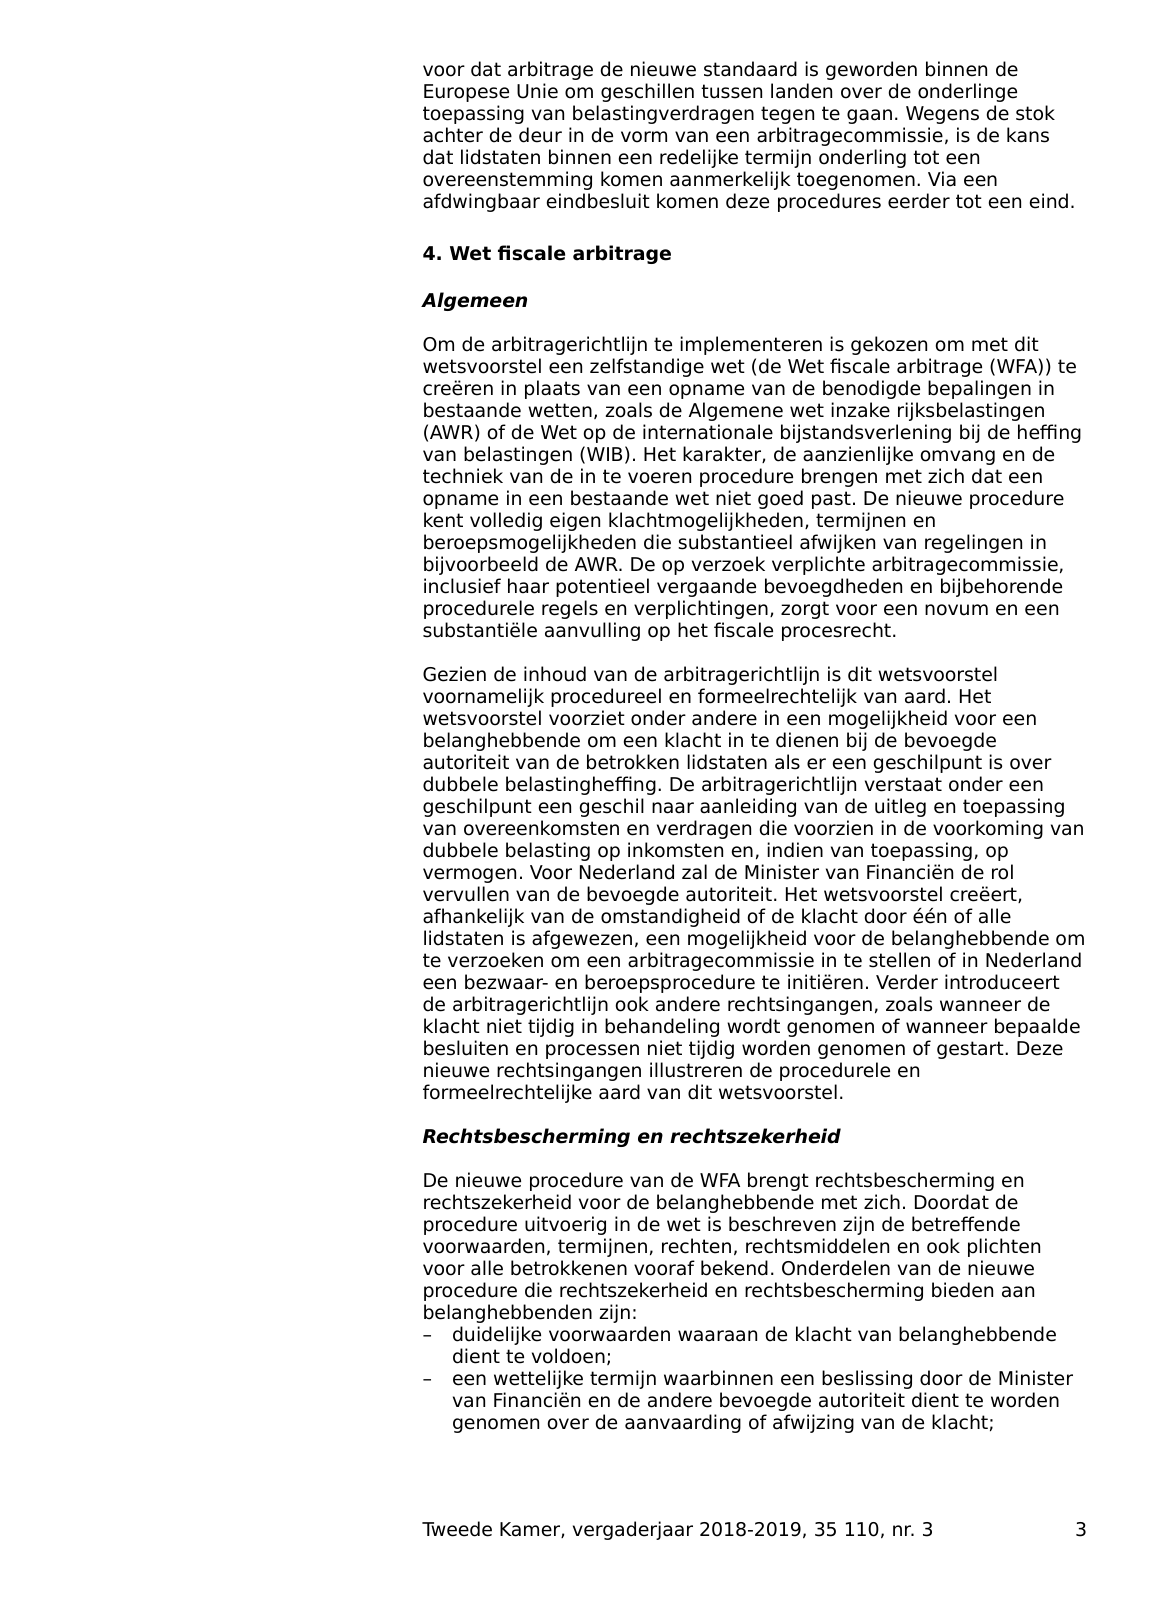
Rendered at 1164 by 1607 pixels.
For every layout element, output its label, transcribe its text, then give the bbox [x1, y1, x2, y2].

text De nieuwe procedure van de WFA brengt rechtsbescherming en rechtszekerheid voor de belanghebbende met zich. Doordat de procedure uitvoerig in de wet is beschreven zijn de betreffende voorwaarden, termijnen, rechten, rechtsmiddelen en ook plichten voor alle betrokkenen vooraf bekend. Onderdelen van de nieuwe procedure die rechtszekerheid en rechtsbescherming bieden aan belanghebbenden zijn: [422, 1170, 1087, 1324]
subtitle 4. Wet fiscale arbitrage [422, 243, 1087, 265]
text Gezien de inhoud van de arbitragerichtlijn is dit wetsvoorstel voornamelijk procedureel en formeelrechtelijk van aard. Het wetsvoorstel voorziet onder andere in een mogelijkheid voor een belanghebbende om een klacht in te dienen bij de bevoegde autoriteit van de betrokken lidstaten als er een geschilpunt is over dubbele belastingheffing. De arbitragerichtlijn verstaat onder een geschilpunt een geschil naar aanleiding van de uitleg en toepassing van overeenkomsten en verdragen die voorzien in de voorkoming van dubbele belasting op inkomsten en, indien van toepassing, op vermogen. Voor Nederland zal de Minister van Financiën de rol vervullen van de bevoegde autoriteit. Het wetsvoorstel creëert, afhankelijk van de omstandigheid of de klacht door één of alle lidstaten is afgewezen, een mogelijkheid voor de belanghebbende om te verzoeken om een arbitragecommissie in te stellen of in Nederland een bezwaar- en beroepsprocedure te initiëren. Verder introduceert de arbitragerichtlijn ook andere rechtsingangen, zoals wanneer de klacht niet tijdig in behandeling wordt genomen of wanneer bepaalde besluiten en processen niet tijdig worden genomen of gestart. Deze nieuwe rechtsingangen illustreren de procedurele en formeelrechtelijke aard van dit wetsvoorstel. [422, 664, 1087, 1103]
subtitle Algemeen [422, 290, 1087, 312]
text – duidelijke voorwaarden waaraan de klacht van belanghebbende dient te voldoen; [422, 1324, 1087, 1368]
subtitle Rechtsbescherming en rechtszekerheid [422, 1126, 1087, 1148]
text voor dat arbitrage de nieuwe standaard is geworden binnen de Europese Unie om geschillen tussen landen over de onderlinge toepassing van belastingverdragen tegen te gaan. Wegens de stok achter de deur in de vorm van een arbitragecommissie, is de kans dat lidstaten binnen een redelijke termijn onderling tot een overeenstemming komen aanmerkelijk toegenomen. Via een afdwingbaar eindbesluit komen deze procedures eerder tot een eind. [422, 59, 1087, 213]
text Om de arbitragerichtlijn te implementeren is gekozen om met dit wetsvoorstel een zelfstandige wet (de Wet fiscale arbitrage (WFA)) te creëren in plaats van een opname van de benodigde bepalingen in bestaande wetten, zoals de Algemene wet inzake rijksbelastingen (AWR) of de Wet op de internationale bijstandsverlening bij de heffing van belastingen (WIB). Het karakter, de aanzienlijke omvang en de techniek van de in te voeren procedure brengen met zich dat een opname in een bestaande wet niet goed past. De nieuwe procedure kent volledig eigen klachtmogelijkheden, termijnen en beroepsmogelijkheden die substantieel afwijken van regelingen in bijvoorbeeld de AWR. De op verzoek verplichte arbitragecommissie, inclusief haar potentieel vergaande bevoegdheden en bijbehorende procedurele regels en verplichtingen, zorgt voor een novum en een substantiële aanvulling op het fiscale procesrecht. [422, 334, 1087, 642]
text – een wettelijke termijn waarbinnen een beslissing door de Minister van Financiën en de andere bevoegde autoriteit dient te worden genomen over de aanvaarding of afwijzing van de klacht; [422, 1368, 1087, 1434]
